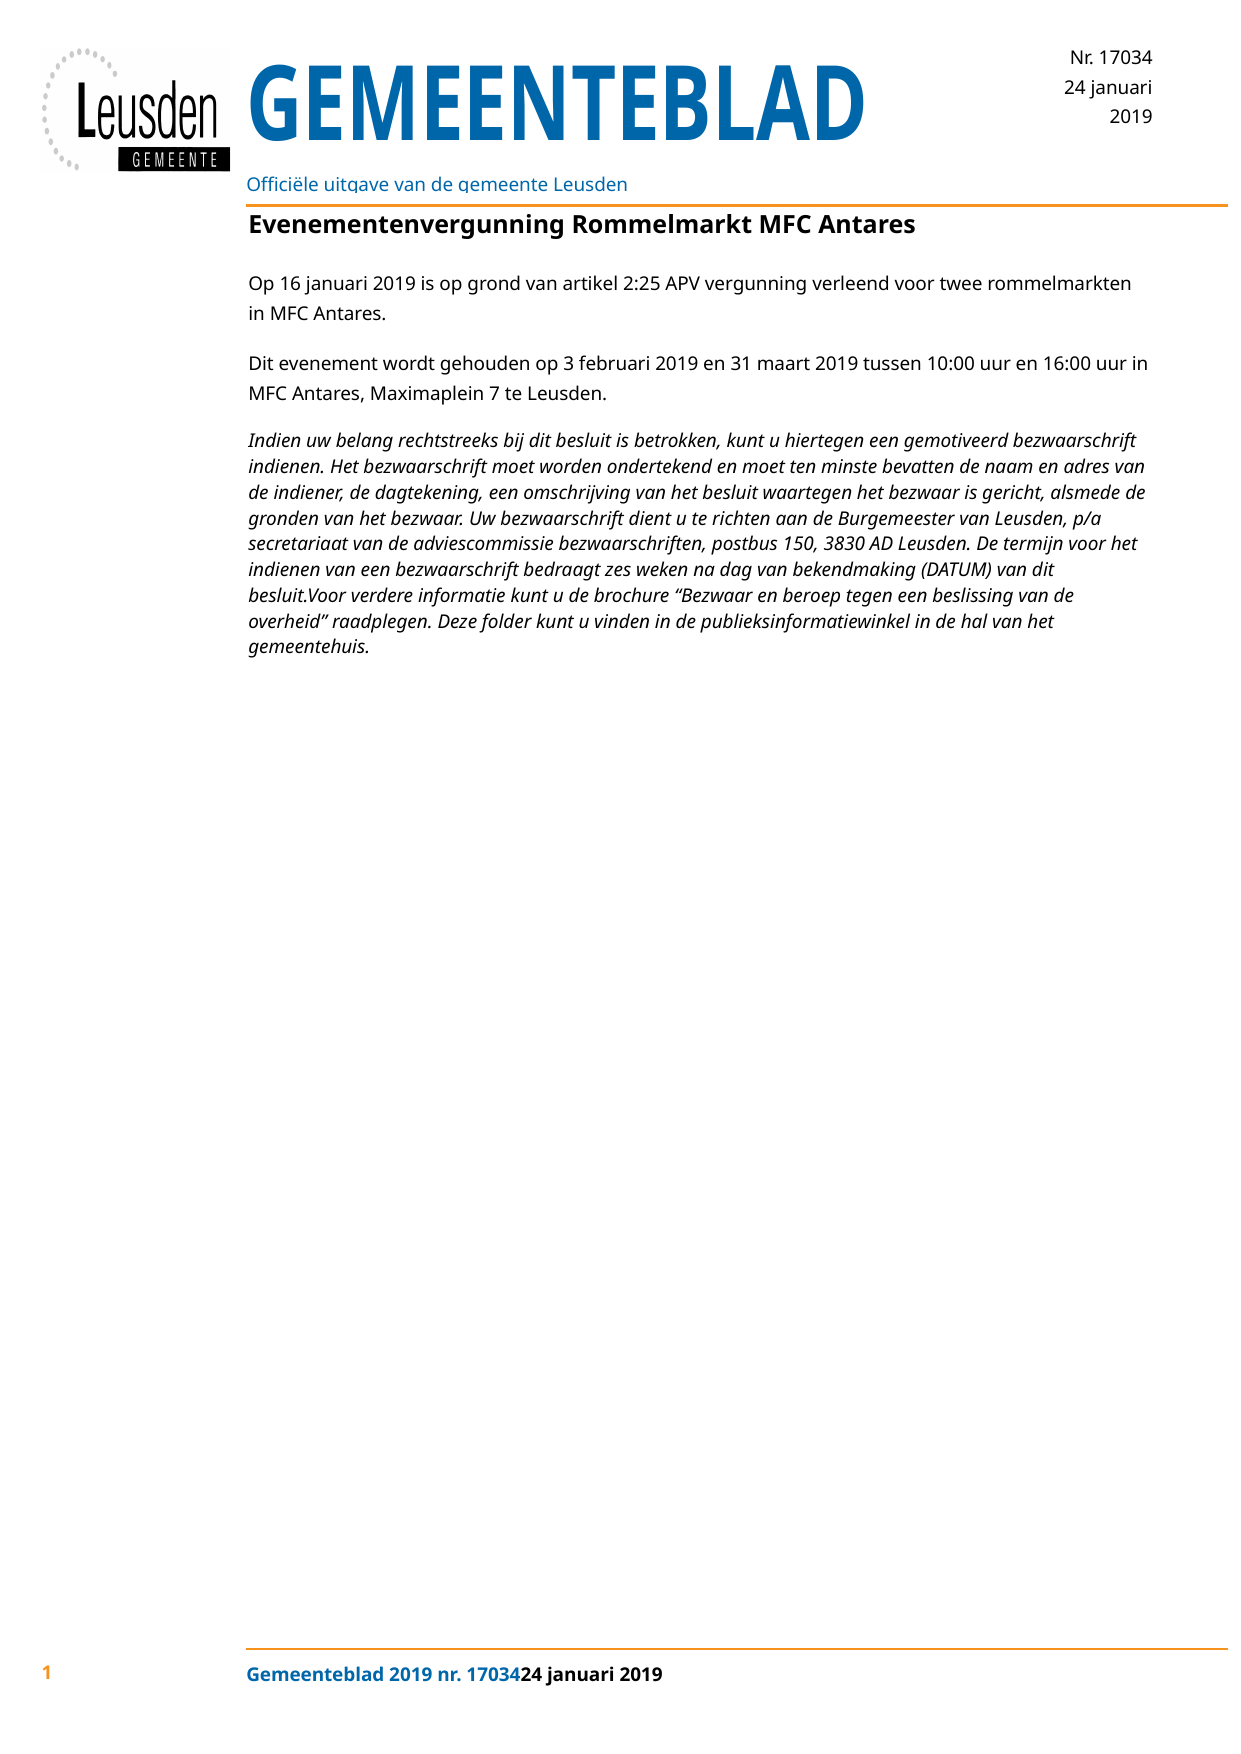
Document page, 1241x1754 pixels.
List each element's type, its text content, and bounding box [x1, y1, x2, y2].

text Indien uw belang rechtstreeks bij dit besluit is betrokken, kunt u hiertegen een gemotiveerd bezwaarschrift indienen. Het bezwaarschrift moet worden ondertekend en moet ten minste bevatten de naam en adres van de indiener, de dagtekening, een omschrijving van het besluit waartegen het bezwaar is gericht, alsmede de gronden van het bezwaar. Uw bezwaarschrift dient u te richten aan de Burgemeester van Leusden, p/a secretariaat van de adviescommissie bezwaarschriften, postbus 150, 3830 AD Leusden. De termijn voor het indienen van een bezwaarschrift bedraagt zes weken na dag van bekendmaking (DATUM) van dit besluit.Voor verdere informatie kunt u de brochure “Bezwaar en beroep tegen een beslissing van de overheid” raadplegen. Deze folder kunt u vinden in de publieksinformatiewinkel in de hal van het gemeentehuis. [248, 428, 1152, 659]
text Op 16 januari 2019 is op grond van artikel 2:25 APV vergunning verleend voor twee rommelmarkten in MFC Antares. [248, 270, 1152, 326]
picture [41, 47, 231, 172]
text Dit evenement wordt gehouden op 3 februari 2019 en 31 maart 2019 tussen 10:00 uur en 16:00 uur in MFC Antares, Maximaplein 7 te Leusden. [248, 350, 1152, 406]
text Evenementenvergunning Rommelmarkt MFC Antares [248, 207, 1152, 241]
